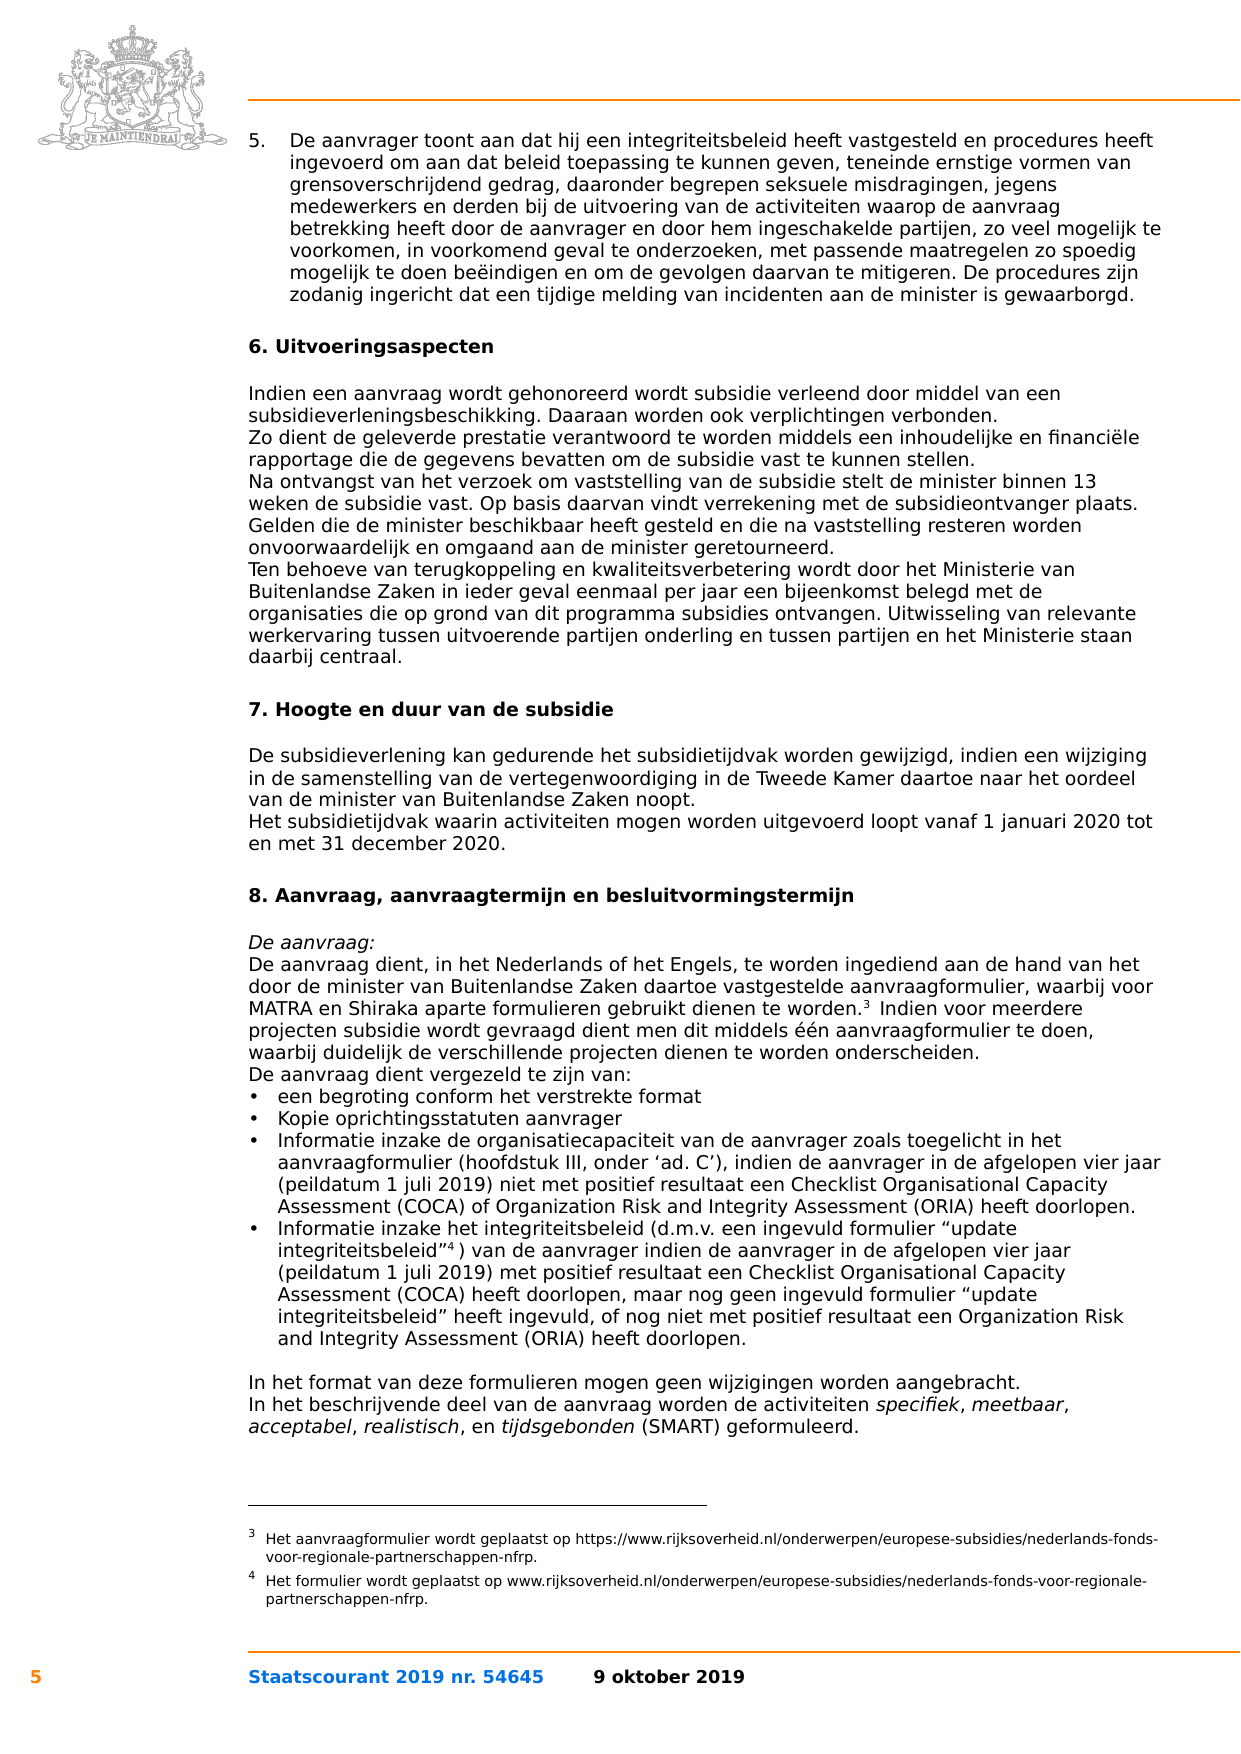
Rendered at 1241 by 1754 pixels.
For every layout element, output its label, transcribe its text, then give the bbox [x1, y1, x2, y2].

text Indien een aanvraag wordt gehonoreerd wordt subsidie verleend door middel van een subsidieverleningsbeschikking. Daaraan worden ook verplichtingen verbonden. [248, 383, 1163, 427]
text Het formulier wordt geplaatst op www.rijksoverheid.nl/onderwerpen/europese-subsidies/nederlands-fonds-voor-regionale-partnerschappen-nfrp. [248, 1569, 1163, 1608]
text • Informatie inzake de organisatiecapaciteit van de aanvrager zoals toegelicht in het aanvraagformulier (hoofdstuk III, onder ‘ad. C’), indien de aanvrager in de afgelopen vier jaar (peildatum 1 juli 2019) niet met positief resultaat een Checklist Organisational Capacity Assessment (COCA) of Organization Risk and Integrity Assessment (ORIA) heeft doorlopen. [248, 1130, 1163, 1218]
subtitle 7. Hoogte en duur van de subsidie [248, 698, 1163, 720]
text De aanvraag dient, in het Nederlands of het Engels, te worden ingediend aan de hand van het door de minister van Buitenlandse Zaken daartoe vastgestelde aanvraagformulier, waarbij voor MATRA en Shiraka aparte formulieren gebruikt dienen te worden. Indien voor meerdere projecten subsidie wordt gevraagd dient men dit middels één aanvraagformulier te doen, waarbij duidelijk de verschillende projecten dienen te worden onderscheiden. [248, 954, 1163, 1064]
text In het format van deze formulieren mogen geen wijzigingen worden aangebracht. [248, 1372, 1163, 1394]
text In het beschrijvende deel van de aanvraag worden de activiteiten specifiek, meetbaar, acceptabel, realistisch, en tijdsgebonden (SMART) geformuleerd. [248, 1394, 1163, 1438]
text De aanvraag: [248, 932, 1163, 954]
subtitle 8. Aanvraag, aanvraagtermijn en besluitvormingstermijn [248, 885, 1163, 907]
text • een begroting conform het verstrekte format [248, 1086, 1163, 1108]
text Het subsidietijdvak waarin activiteiten mogen worden uitgevoerd loopt vanaf 1 januari 2020 tot en met 31 december 2020. [248, 811, 1163, 855]
text Ten behoeve van terugkoppeling en kwaliteitsverbetering wordt door het Ministerie van Buitenlandse Zaken in ieder geval eenmaal per jaar een bijeenkomst belegd met de organisaties die op grond van dit programma subsidies ontvangen. Uitwisseling van relevante werkervaring tussen uitvoerende partijen onderling en tussen partijen en het Ministerie staan daarbij centraal. [248, 558, 1163, 668]
text De aanvraag dient vergezeld te zijn van: [248, 1064, 1163, 1086]
text Na ontvangst van het verzoek om vaststelling van de subsidie stelt de minister binnen 13 weken de subsidie vast. Op basis daarvan vindt verrekening met de subsidieontvanger plaats. Gelden die de minister beschikbaar heeft gesteld en die na vaststelling resteren worden onvoorwaardelijk en omgaand aan de minister geretourneerd. [248, 471, 1163, 558]
text • Informatie inzake het integriteitsbeleid (d.m.v. een ingevuld formulier “update integriteitsbeleid”) van de aanvrager indien de aanvrager in de afgelopen vier jaar (peildatum 1 juli 2019) met positief resultaat een Checklist Organisational Capacity Assessment (COCA) heeft doorlopen, maar nog geen ingevuld formulier “update integriteitsbeleid” heeft ingevuld, of nog niet met positief resultaat een Organization Risk and Integrity Assessment (ORIA) heeft doorlopen. [248, 1218, 1163, 1350]
text Het aanvraagformulier wordt geplaatst op https://www.rijksoverheid.nl/onderwerpen/europese-subsidies/nederlands-fonds-voor-regionale-partnerschappen-nfrp. [248, 1527, 1163, 1566]
subtitle 6. Uitvoeringsaspecten [248, 336, 1163, 358]
text De subsidieverlening kan gedurende het subsidietijdvak worden gewijzigd, indien een wijziging in de samenstelling van de vertegenwoordiging in de Tweede Kamer daartoe naar het oordeel van de minister van Buitenlandse Zaken noopt. [248, 745, 1163, 811]
text 5. De aanvrager toont aan dat hij een integriteitsbeleid heeft vastgesteld en procedures heeft ingevoerd om aan dat beleid toepassing te kunnen geven, teneinde ernstige vormen van grensoverschrijdend gedrag, daaronder begrepen seksuele misdragingen, jegens medewerkers en derden bij de uitvoering van de activiteiten waarop de aanvraag betrekking heeft door de aanvrager en door hem ingeschakelde partijen, zo veel mogelijk te voorkomen, in voorkomend geval te onderzoeken, met passende maatregelen zo spoedig mogelijk te doen beëindigen en om de gevolgen daarvan te mitigeren. De procedures zijn zodanig ingericht dat een tijdige melding van incidenten aan de minister is gewaarborgd. [248, 130, 1163, 306]
text • Kopie oprichtingsstatuten aanvrager [248, 1108, 1163, 1130]
picture [38, 25, 227, 150]
text Zo dient de geleverde prestatie verantwoord te worden middels een inhoudelijke en financiële rapportage die de gegevens bevatten om de subsidie vast te kunnen stellen. [248, 427, 1163, 471]
